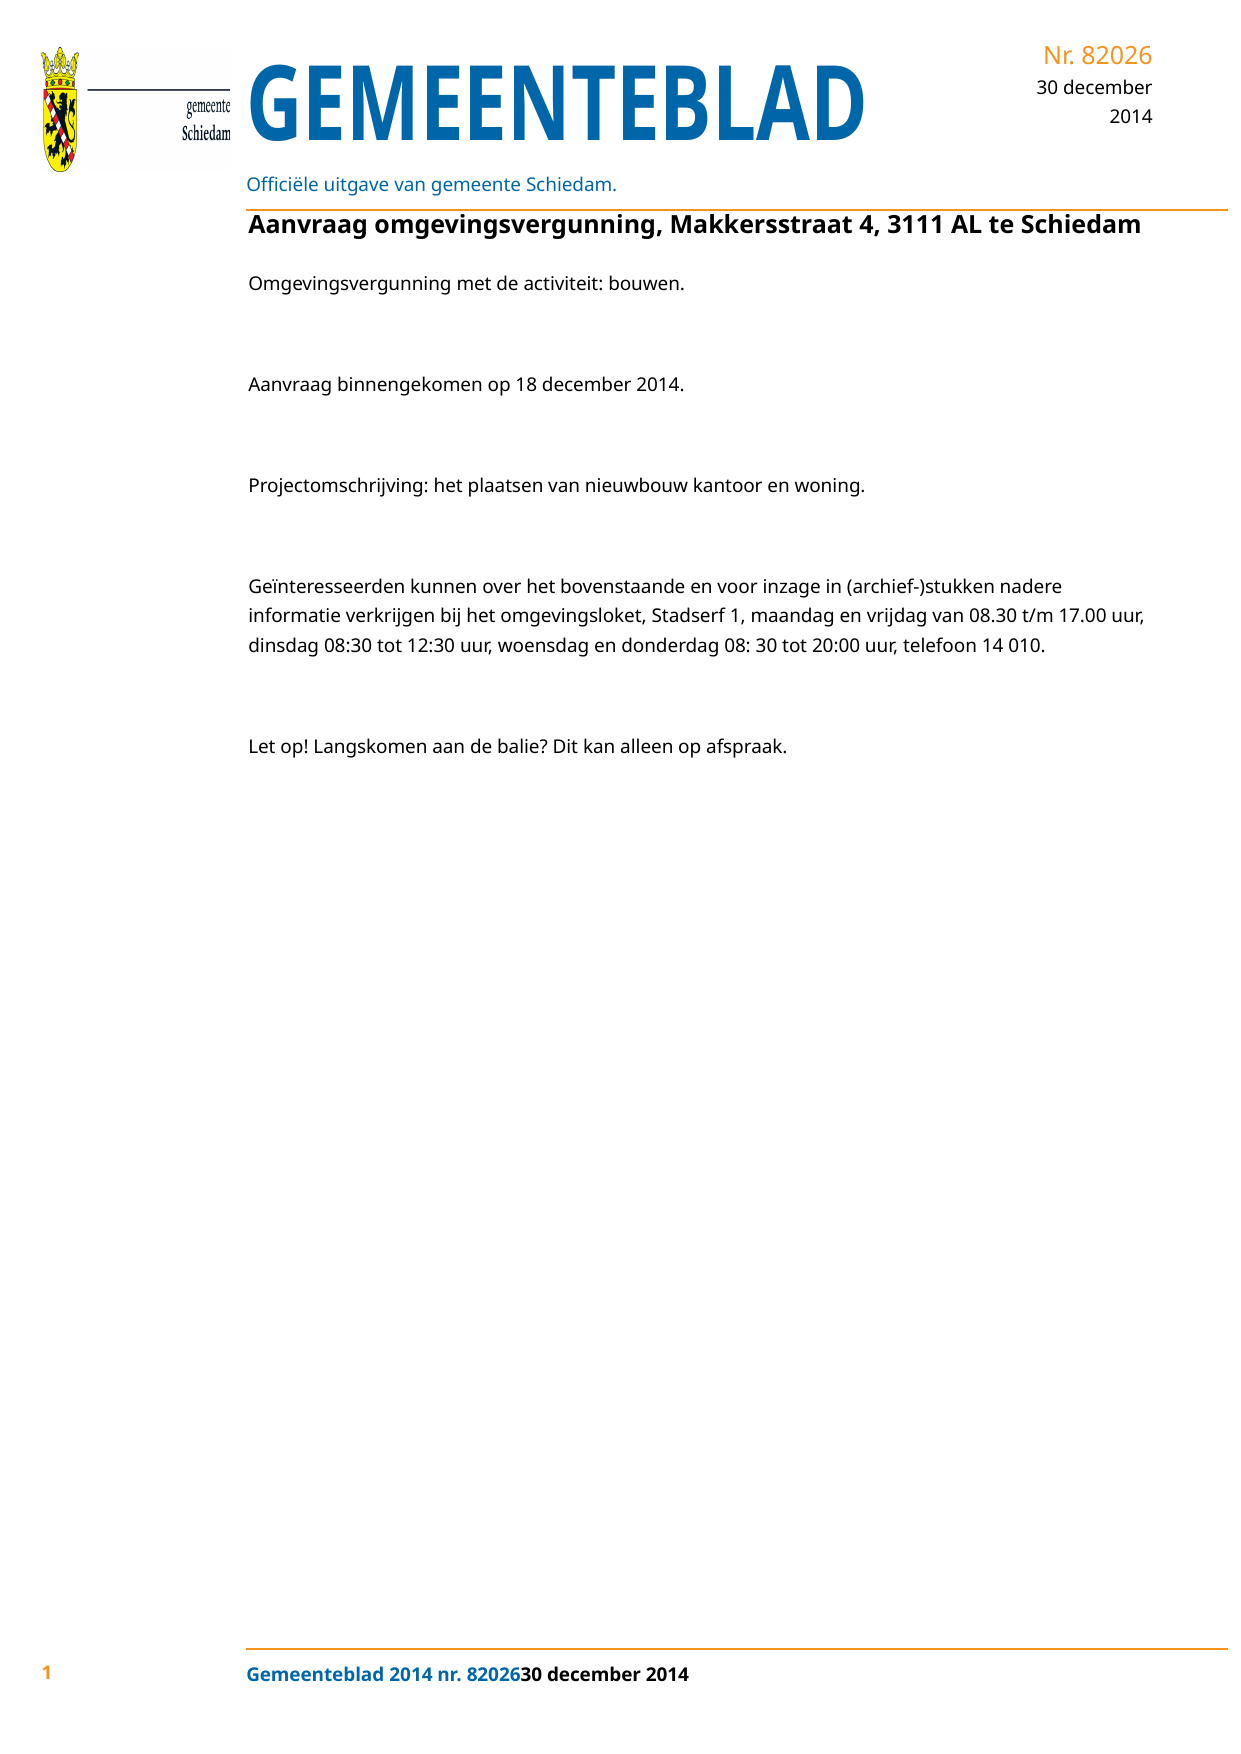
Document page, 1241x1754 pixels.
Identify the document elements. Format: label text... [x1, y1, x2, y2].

text Geïnteresseerden kunnen over het bovenstaande en voor inzage in (archief-)stukken nadere informatie verkrijgen bij het omgevingsloket, Stadserf 1, maandag en vrijdag van 08.30 t/m 17.00 uur, dinsdag 08:30 tot 12:30 uur, woensdag en donderdag 08: 30 tot 20:00 uur, telefoon 14 010. [248, 573, 1152, 658]
text Aanvraag omgevingsvergunning, Makkersstraat 4, 3111 AL te Schiedam [248, 211, 1152, 241]
text Projectomschrijving: het plaatsen van nieuwbouw kantoor en woning. [248, 472, 1152, 498]
text Omgevingsvergunning met de activiteit: bouwen. [248, 270, 1152, 296]
text Aanvraag binnengekomen op 18 december 2014. [248, 371, 1152, 397]
text Let op! Langskomen aan de balie? Dit kan alleen op afspraak. [248, 733, 1152, 758]
picture [41, 47, 231, 172]
